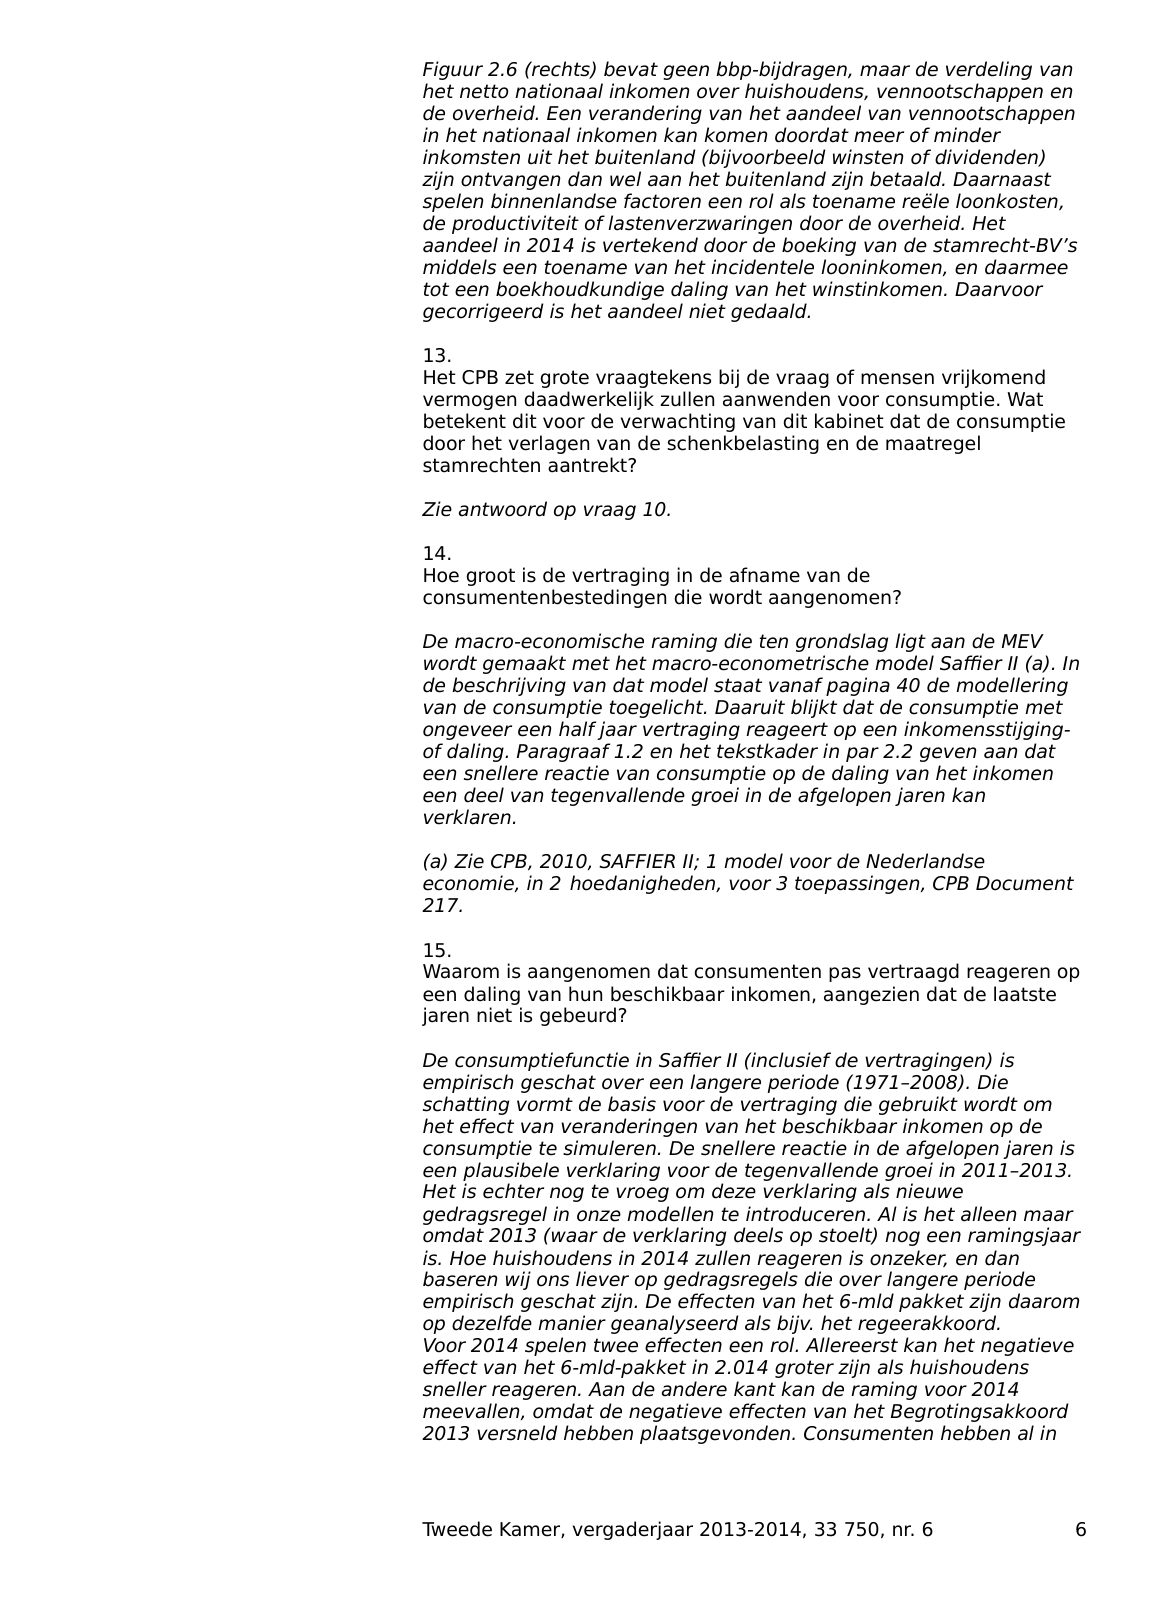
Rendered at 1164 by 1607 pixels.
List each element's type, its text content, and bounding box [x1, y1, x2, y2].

text De consumptiefunctie in Saffier II (inclusief de vertragingen) is empirisch geschat over een langere periode (1971–2008). Die schatting vormt de basis voor de vertraging die gebruikt wordt om het effect van veranderingen van het beschikbaar inkomen op de consumptie te simuleren. De snellere reactie in de afgelopen jaren is een plausibele verklaring voor de tegenvallende groei in 2011–2013. Het is echter nog te vroeg om deze verklaring als nieuwe gedragsregel in onze modellen te introduceren. Al is het alleen maar omdat 2013 (waar de verklaring deels op stoelt) nog een ramingsjaar is. Hoe huishoudens in 2014 zullen reageren is onzeker, en dan baseren wij ons liever op gedragsregels die over langere periode empirisch geschat zijn. De effecten van het 6-mld pakket zijn daarom op dezelfde manier geanalyseerd als bijv. het regeerakkoord. [422, 1049, 1087, 1335]
text Hoe groot is de vertraging in de afname van de consumentenbestedingen die wordt aangenomen? [422, 565, 1087, 609]
text Figuur 2.6 (rechts) bevat geen bbp-bijdragen, maar de verdeling van het netto nationaal inkomen over huishoudens, vennootschappen en de overheid. Een verandering van het aandeel van vennootschappen in het nationaal inkomen kan komen doordat meer of minder inkomsten uit het buitenland (bijvoorbeeld winsten of dividenden) zijn ontvangen dan wel aan het buitenland zijn betaald. Daarnaast spelen binnenlandse factoren een rol als toename reële loonkosten, de productiviteit of lastenverzwaringen door de overheid. Het aandeel in 2014 is vertekend door de boeking van de stamrecht-BV’s middels een toename van het incidentele looninkomen, en daarmee tot een boekhoudkundige daling van het winstinkomen. Daarvoor gecorrigeerd is het aandeel niet gedaald. [422, 59, 1087, 323]
text Het CPB zet grote vraagtekens bij de vraag of mensen vrijkomend vermogen daadwerkelijk zullen aanwenden voor consumptie. Wat betekent dit voor de verwachting van dit kabinet dat de consumptie door het verlagen van de schenkbelasting en de maatregel stamrechten aantrekt? [422, 367, 1087, 477]
text De macro-economische raming die ten grondslag ligt aan de MEV wordt gemaakt met het macro-econometrische model Saffier II (a). In de beschrijving van dat model staat vanaf pagina 40 de modellering van de consumptie toegelicht. Daaruit blijkt dat de consumptie met ongeveer een half jaar vertraging reageert op een inkomensstijging- of daling. Paragraaf 1.2 en het tekstkader in par 2.2 geven aan dat een snellere reactie van consumptie op de daling van het inkomen een deel van tegenvallende groei in de afgelopen jaren kan verklaren. [422, 631, 1087, 829]
text 15. [422, 939, 1087, 961]
text (a) Zie CPB, 2010, SAFFIER II; 1 model voor de Nederlandse economie, in 2 hoedanigheden, voor 3 toepassingen, CPB Document 217. [422, 851, 1087, 917]
text Waarom is aangenomen dat consumenten pas vertraagd reageren op een daling van hun beschikbaar inkomen, aangezien dat de laatste jaren niet is gebeurd? [422, 961, 1087, 1027]
text 13. [422, 345, 1087, 367]
text 14. [422, 543, 1087, 565]
text Voor 2014 spelen twee effecten een rol. Allereerst kan het negatieve effect van het 6-mld-pakket in 2.014 groter zijn als huishoudens sneller reageren. Aan de andere kant kan de raming voor 2014 meevallen, omdat de negatieve effecten van het Begrotingsakkoord 2013 versneld hebben plaatsgevonden. Consumenten hebben al in [422, 1335, 1087, 1445]
text Zie antwoord op vraag 10. [422, 499, 1087, 521]
